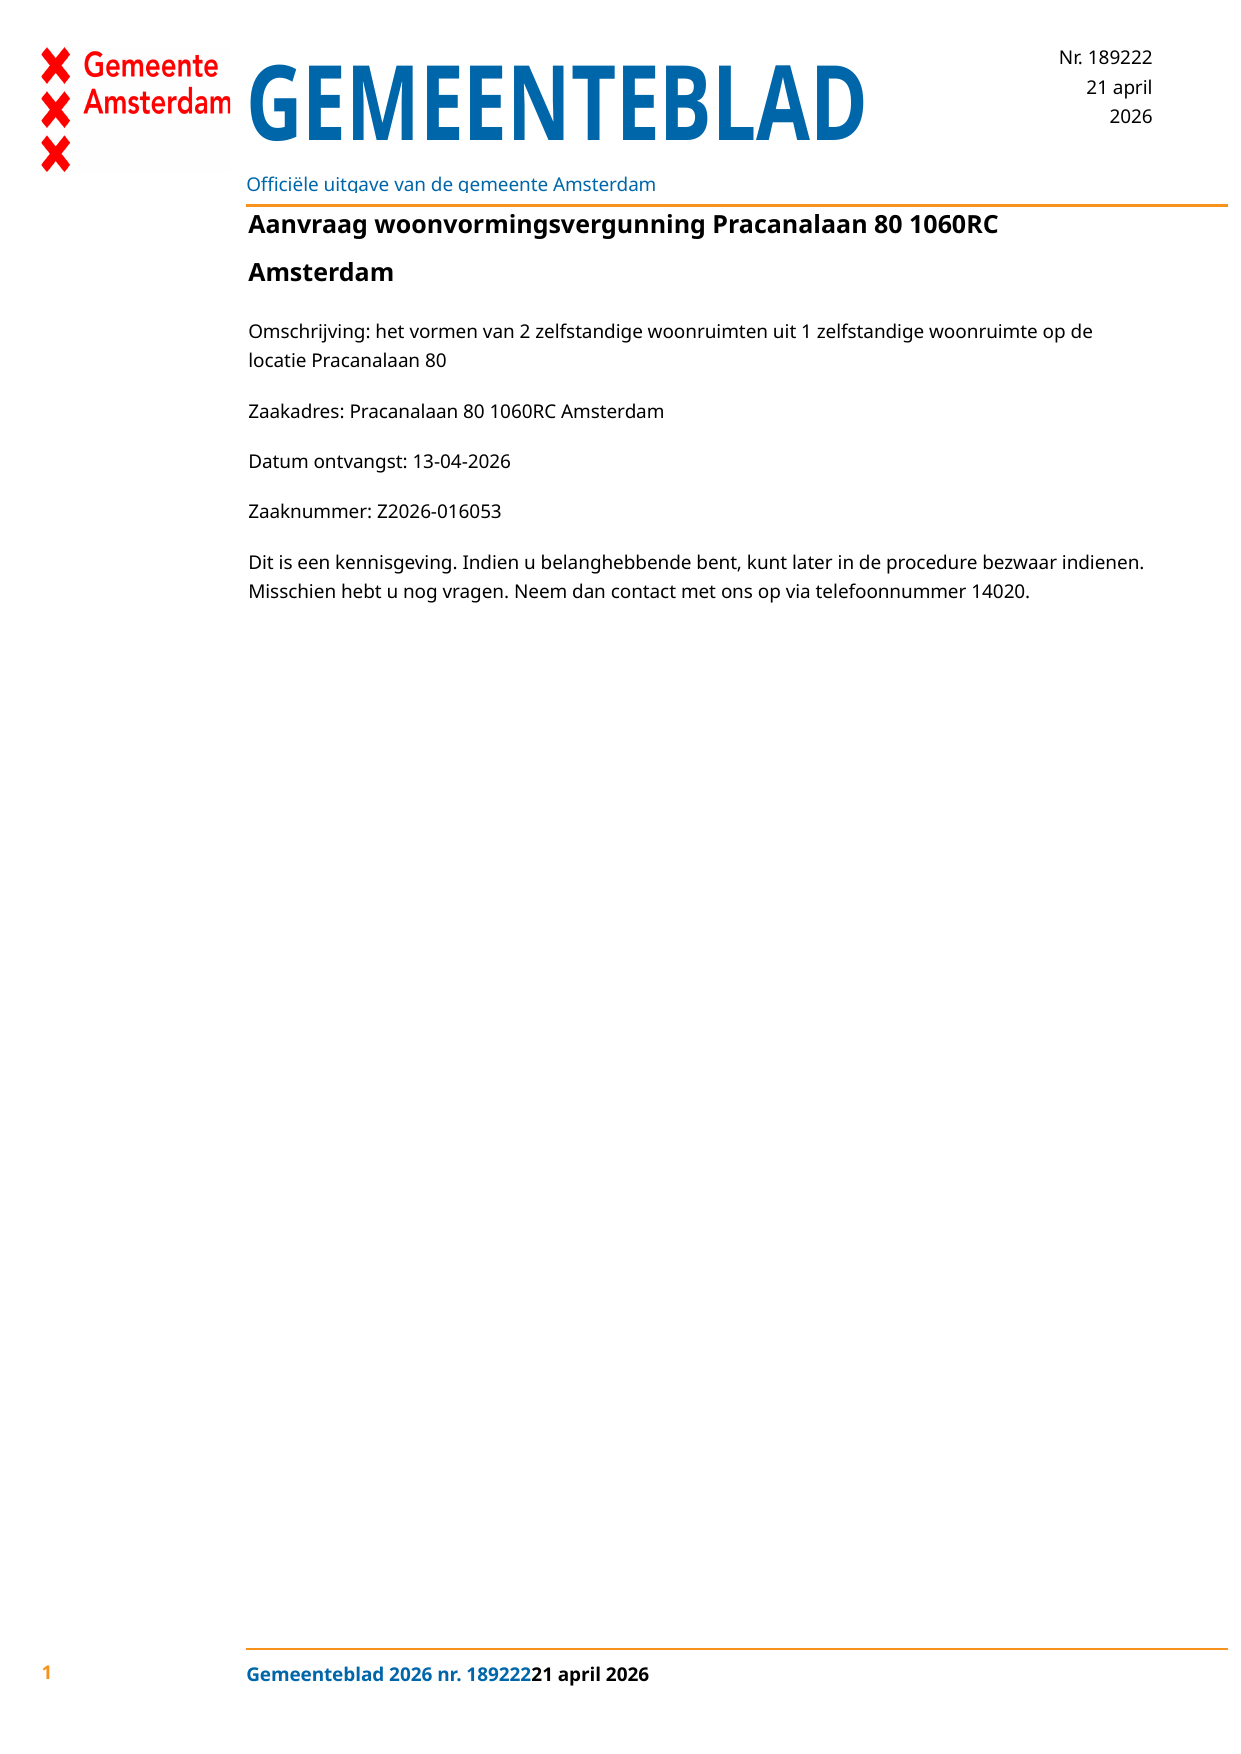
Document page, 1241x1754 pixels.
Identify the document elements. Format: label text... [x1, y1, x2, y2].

text Dit is een kennisgeving. Indien u belanghebbende bent, kunt later in de procedure bezwaar indienen. Misschien hebt u nog vragen. Neem dan contact met ons op via telefoonnummer 14020. [248, 549, 1152, 604]
text Aanvraag woonvormingsvergunning Pracanalaan 80 1060RC Amsterdam [248, 207, 1152, 288]
text Zaaknummer: Z2026-016053 [248, 499, 1152, 524]
text Datum ontvangst: 13-04-2026 [248, 448, 1152, 474]
text Zaakadres: Pracanalaan 80 1060RC Amsterdam [248, 398, 1152, 424]
picture [41, 47, 231, 172]
text Omschrijving: het vormen van 2 zelfstandige woonruimten uit 1 zelfstandige woonruimte op de locatie Pracanalaan 80 [248, 318, 1152, 373]
